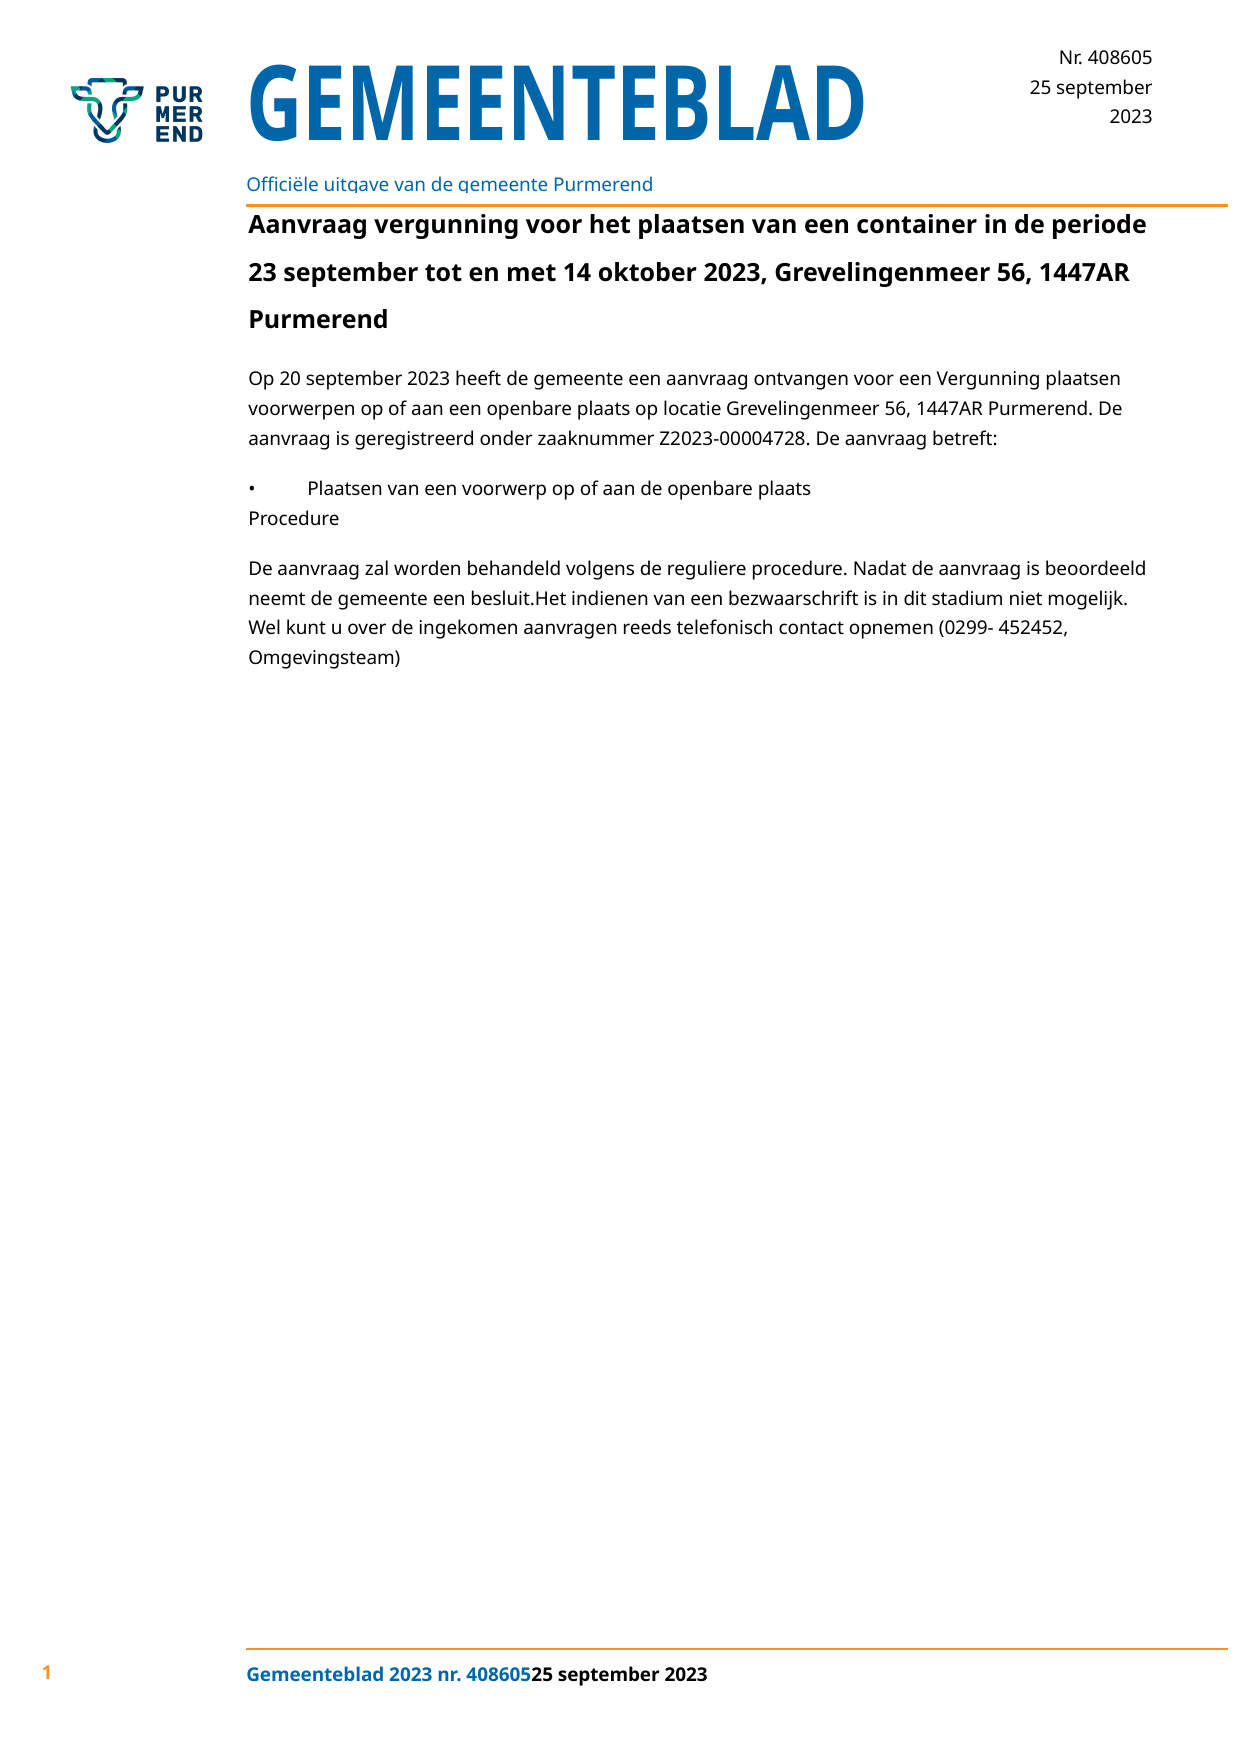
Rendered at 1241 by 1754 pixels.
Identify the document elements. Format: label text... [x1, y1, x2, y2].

list Plaatsen van een voorwerp op of aan de openbare plaats [248, 475, 1152, 501]
picture [41, 47, 231, 172]
text Aanvraag vergunning voor het plaatsen van een container in de periode 23 september tot en met 14 oktober 2023, Grevelingenmeer 56, 1447AR Purmerend [248, 207, 1152, 336]
text De aanvraag zal worden behandeld volgens de reguliere procedure. Nadat de aanvraag is beoordeeld neemt de gemeente een besluit.Het indienen van een bezwaarschrift is in dit stadium niet mogelijk. Wel kunt u over de ingekomen aanvragen reeds telefonisch contact opnemen (0299- 452452, Omgevingsteam) [248, 555, 1152, 669]
text Procedure [248, 505, 1152, 530]
text Op 20 september 2023 heeft de gemeente een aanvraag ontvangen voor een Vergunning plaatsen voorwerpen op of aan een openbare plaats op locatie Grevelingenmeer 56, 1447AR Purmerend. De aanvraag is geregistreerd onder zaaknummer Z2023-00004728. De aanvraag betreft: [248, 366, 1152, 450]
